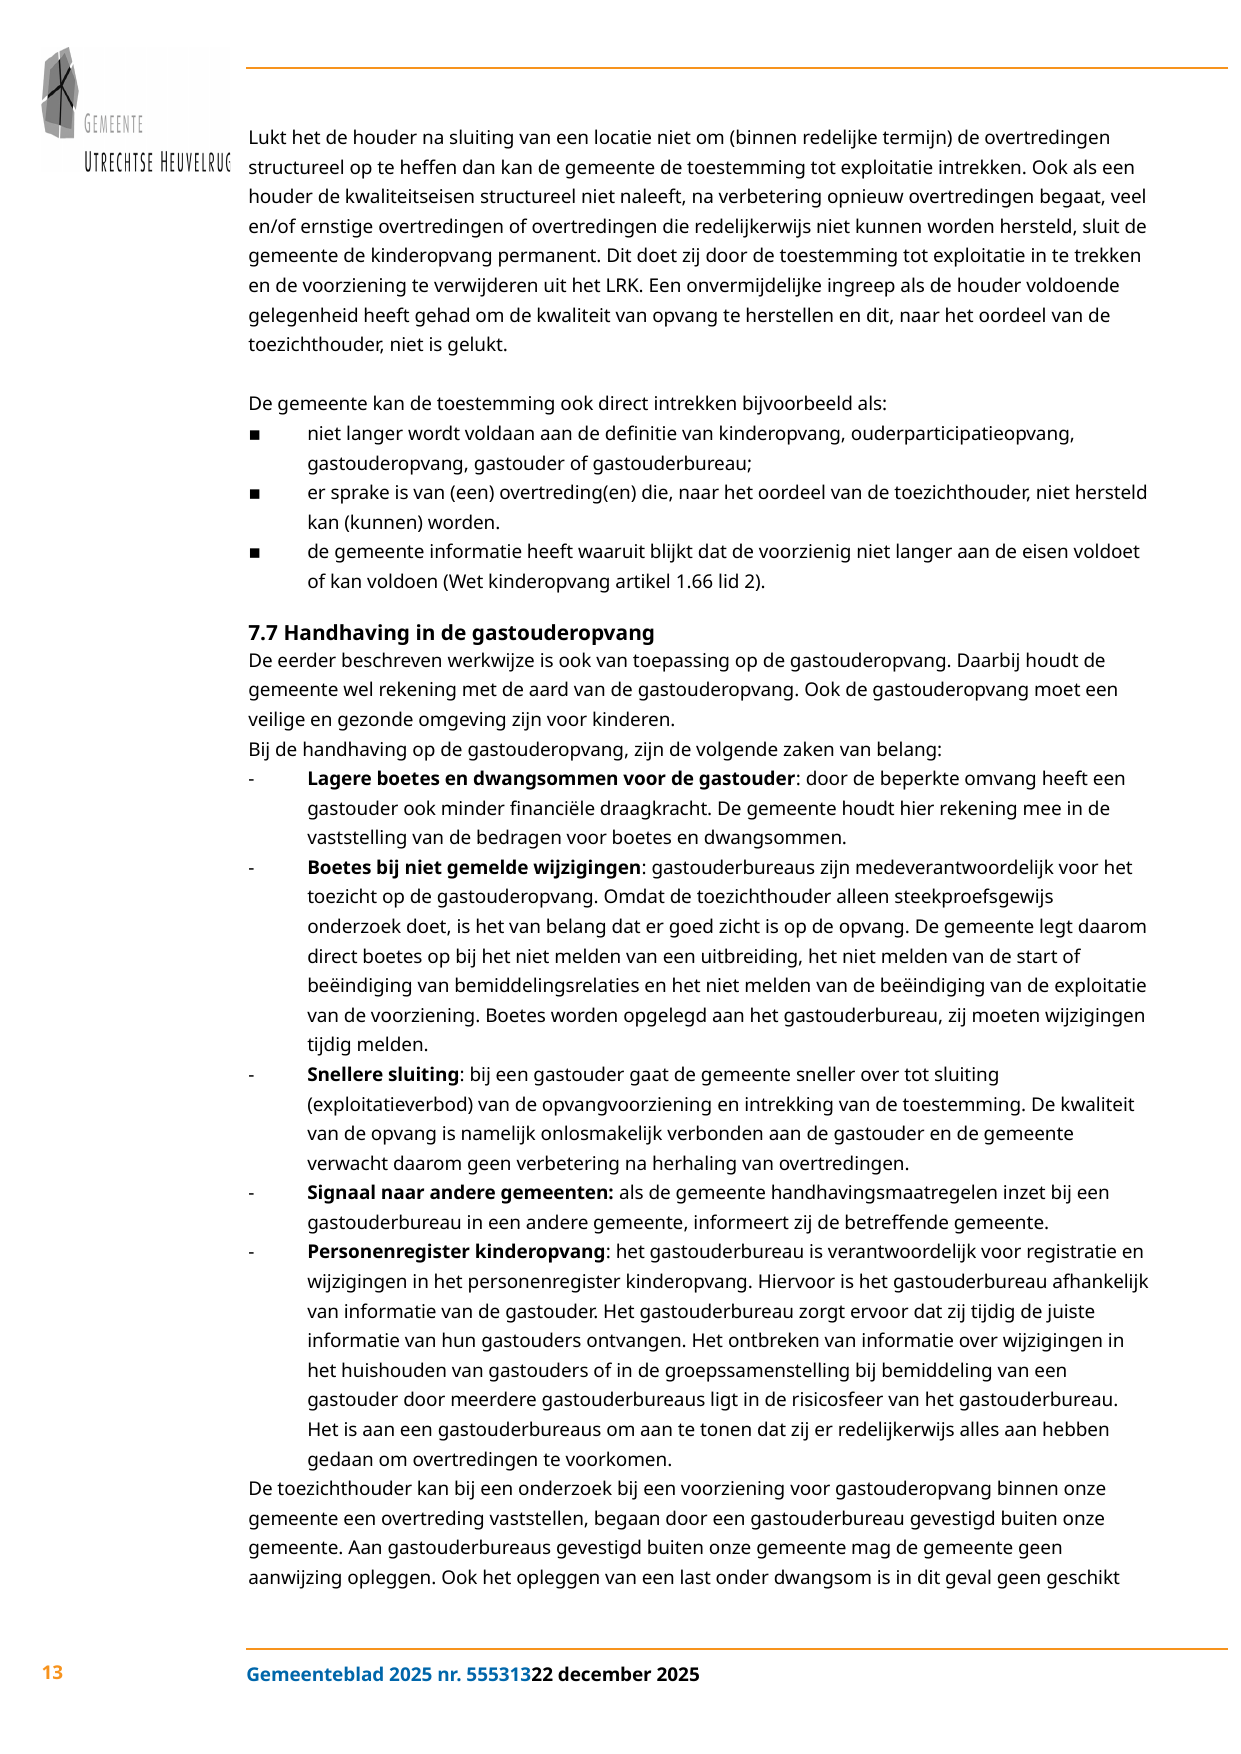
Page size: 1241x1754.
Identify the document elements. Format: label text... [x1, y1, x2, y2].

list Signaal naar andere gemeenten: als de gemeente handhavingsmaatregelen inzet bij een gastouderbureau in een andere gemeente, informeert zij de betreffende gemeente. [248, 1179, 1152, 1235]
list de gemeente informatie heeft waaruit blijkt dat de voorzienig niet langer aan de eisen voldoet of kan voldoen (Wet kinderopvang artikel 1.66 lid 2). [248, 538, 1152, 594]
list Personenregister kinderopvang: het gastouderbureau is verantwoordelijk voor registratie en wijzigingen in het personenregister kinderopvang. Hiervoor is het gastouderbureau afhankelijk van informatie van de gastouder. Het gastouderbureau zorgt ervoor dat zij tijdig de juiste informatie van hun gastouders ontvangen. Het ontbreken van informatie over wijzigingen in het huishouden van gastouders of in de groepssamenstelling bij bemiddeling van een gastouder door meerdere gastouderbureaus ligt in de risicosfeer van het gastouderbureau. Het is aan een gastouderbureaus om aan te tonen dat zij er redelijkerwijs alles aan hebben gedaan om overtredingen te voorkomen. [248, 1239, 1152, 1471]
text 7.7 Handhaving in de gastouderopvang [248, 618, 1152, 647]
text De toezichthouder kan bij een onderzoek bij een voorziening voor gastouderopvang binnen onze gemeente een overtreding vaststellen, begaan door een gastouderbureau gevestigd buiten onze gemeente. Aan gastouderbureaus gevestigd buiten onze gemeente mag de gemeente geen aanwijzing opleggen. Ook het opleggen van een last onder dwangsom is in dit geval geen geschikt [248, 1475, 1152, 1590]
list er sprake is van (een) overtreding(en) die, naar het oordeel van de toezichthouder, niet hersteld kan (kunnen) worden. [248, 479, 1152, 535]
list Boetes bij niet gemelde wijzigingen: gastouderbureaus zijn medeverantwoordelijk voor het toezicht op de gastouderopvang. Omdat de toezichthouder alleen steekproefsgewijs onderzoek doet, is het van belang dat er goed zicht is op de opvang. De gemeente legt daarom direct boetes op bij het niet melden van een uitbreiding, het niet melden van de start of beëindiging van bemiddelingsrelaties en het niet melden van de beëindiging van de exploitatie van de voorziening. Boetes worden opgelegd aan het gastouderbureau, zij moeten wijzigingen tijdig melden. [248, 854, 1152, 1057]
list Lagere boetes en dwangsommen voor de gastouder: door de beperkte omvang heeft een gastouder ook minder financiële draagkracht. De gemeente houdt hier rekening mee in de vaststelling van de bedragen voor boetes en dwangsommen. [248, 765, 1152, 850]
text De gemeente kan de toestemming ook direct intrekken bijvoorbeeld als: [248, 391, 1152, 416]
list Snellere sluiting: bij een gastouder gaat de gemeente sneller over tot sluiting (exploitatieverbod) van de opvangvoorziening en intrekking van de toestemming. De kwaliteit van de opvang is namelijk onlosmakelijk verbonden aan de gastouder en de gemeente verwacht daarom geen verbetering na herhaling van overtredingen. [248, 1061, 1152, 1176]
text Bij de handhaving op de gastouderopvang, zijn de volgende zaken van belang: [248, 736, 1152, 761]
picture [41, 47, 231, 172]
text De eerder beschreven werkwijze is ook van toepassing op de gastouderopvang. Daarbij houdt de gemeente wel rekening met de aard van de gastouderopvang. Ook de gastouderopvang moet een veilige en gezonde omgeving zijn voor kinderen. [248, 647, 1152, 732]
text Lukt het de houder na sluiting van een locatie niet om (binnen redelijke termijn) de overtredingen structureel op te heffen dan kan de gemeente de toestemming tot exploitatie intrekken. Ook als een houder de kwaliteitseisen structureel niet naleeft, na verbetering opnieuw overtredingen begaat, veel en/of ernstige overtredingen of overtredingen die redelijkerwijs niet kunnen worden hersteld, sluit de gemeente de kinderopvang permanent. Dit doet zij door de toestemming tot exploitatie in te trekken en de voorziening te verwijderen uit het LRK. Een onvermijdelijke ingreep als de houder voldoende gelegenheid heeft gehad om de kwaliteit van opvang te herstellen en dit, naar het oordeel van de toezichthouder, niet is gelukt. [248, 124, 1152, 357]
list niet langer wordt voldaan aan de definitie van kinderopvang, ouderparticipatieopvang, gastouderopvang, gastouder of gastouderbureau; [248, 420, 1152, 476]
